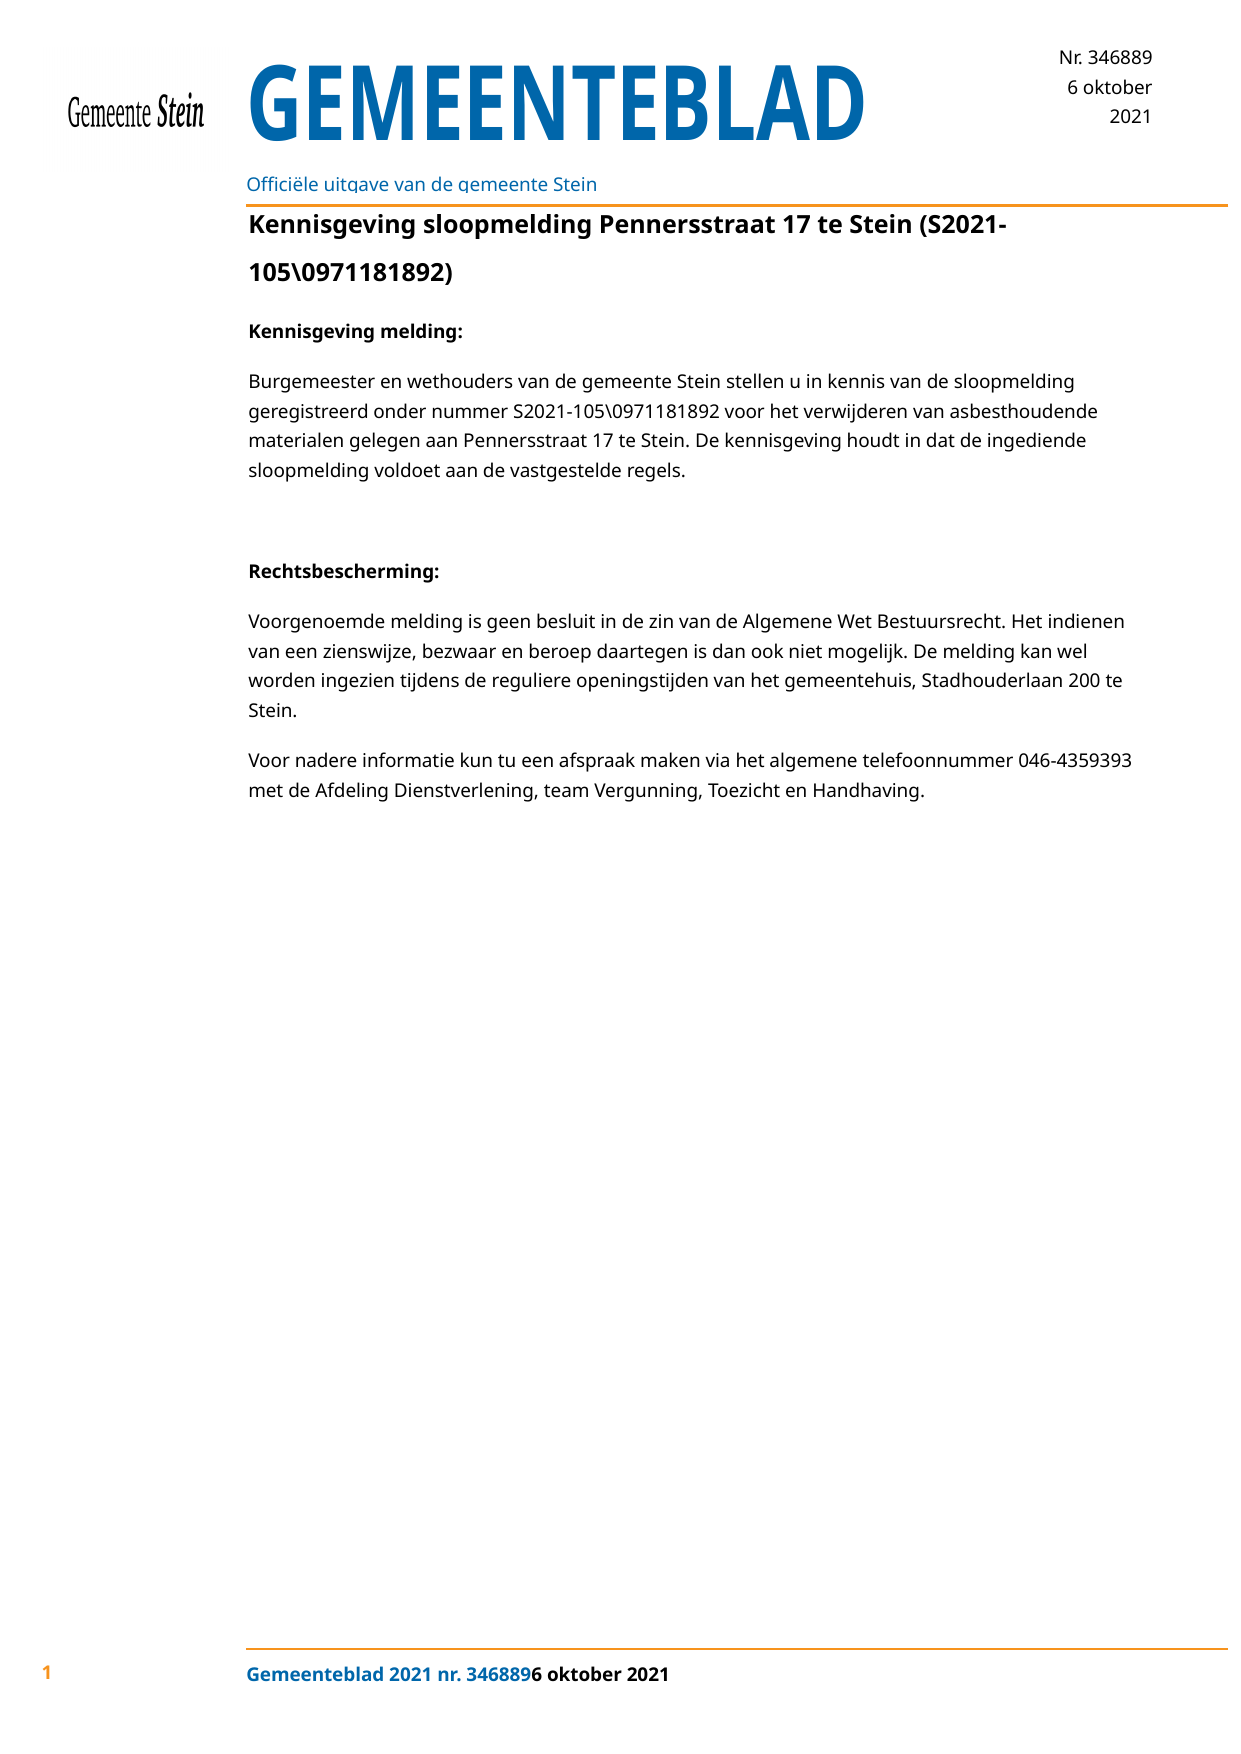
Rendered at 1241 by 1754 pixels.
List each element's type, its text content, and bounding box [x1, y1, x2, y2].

text Burgemeester en wethouders van de gemeente Stein stellen u in kennis van de sloopmelding geregistreerd onder nummer S2021-105\0971181892 voor het verwijderen van asbesthoudende materialen gelegen aan Pennersstraat 17 te Stein. De kennisgeving houdt in dat de ingediende sloopmelding voldoet aan de vastgestelde regels. [248, 368, 1152, 483]
picture [41, 47, 231, 172]
text Kennisgeving sloopmelding Pennersstraat 17 te Stein (S2021-105\0971181892) [248, 207, 1152, 288]
text Rechtsbescherming: [248, 558, 1152, 584]
text Voor nadere informatie kun tu een afspraak maken via het algemene telefoonnummer 046-4359393 met de Afdeling Dienstverlening, team Vergunning, Toezicht en Handhaving. [248, 747, 1152, 803]
text Kennisgeving melding: [248, 318, 1152, 344]
text Voorgenoemde melding is geen besluit in de zin van de Algemene Wet Bestuursrecht. Het indienen van een zienswijze, bezwaar en beroep daartegen is dan ook niet mogelijk. De melding kan wel worden ingezien tijdens de reguliere openingstijden van het gemeentehuis, Stadhouderlaan 200 te Stein. [248, 608, 1152, 723]
